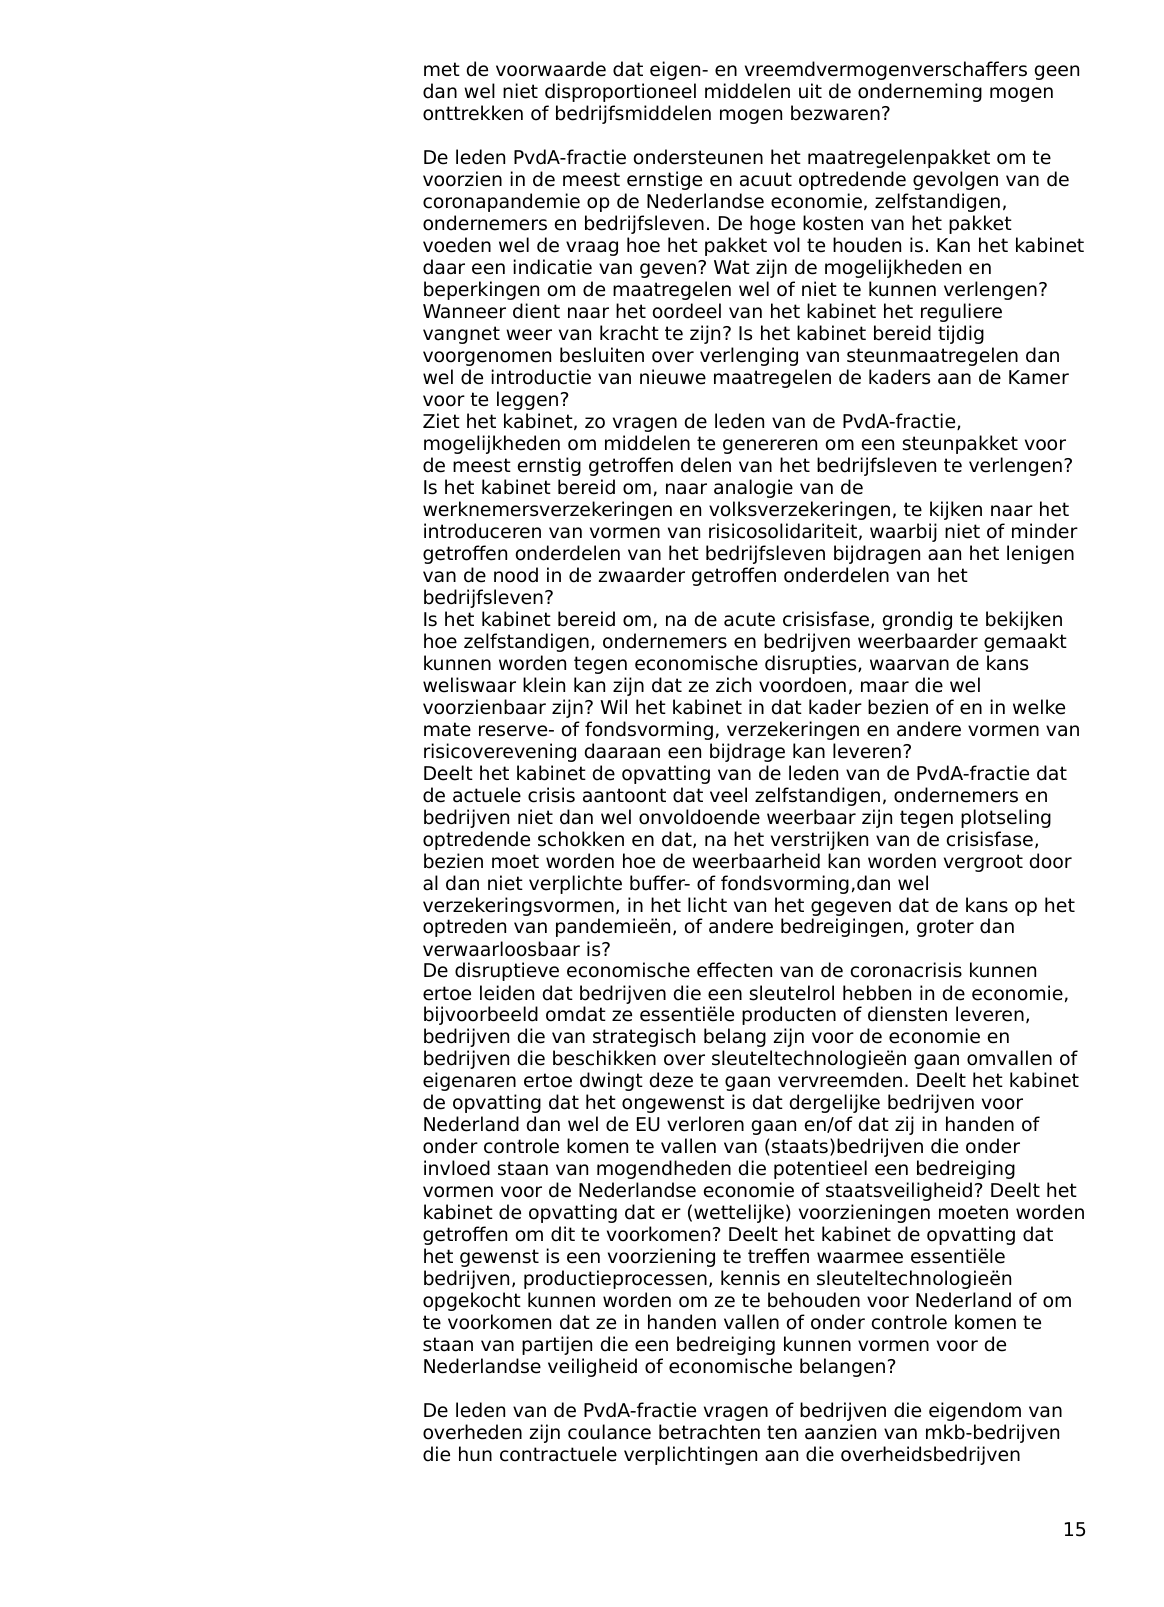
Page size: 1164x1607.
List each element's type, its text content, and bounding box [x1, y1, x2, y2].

text met de voorwaarde dat eigen- en vreemdvermogenverschaffers geen dan wel niet disproportioneel middelen uit de onderneming mogen onttrekken of bedrijfsmiddelen mogen bezwaren? [422, 59, 1087, 125]
text Ziet het kabinet, zo vragen de leden van de PvdA-fractie, mogelijkheden om middelen te genereren om een steunpakket voor de meest ernstig getroffen delen van het bedrijfsleven te verlengen? Is het kabinet bereid om, naar analogie van de werknemersverzekeringen en volksverzekeringen, te kijken naar het introduceren van vormen van risicosolidariteit, waarbij niet of minder getroffen onderdelen van het bedrijfsleven bijdragen aan het lenigen van de nood in de zwaarder getroffen onderdelen van het bedrijfsleven? [422, 411, 1087, 609]
text Is het kabinet bereid om, na de acute crisisfase, grondig te bekijken hoe zelfstandigen, ondernemers en bedrijven weerbaarder gemaakt kunnen worden tegen economische disrupties, waarvan de kans weliswaar klein kan zijn dat ze zich voordoen, maar die wel voorzienbaar zijn? Wil het kabinet in dat kader bezien of en in welke mate reserve- of fondsvorming, verzekeringen en andere vormen van risicoverevening daaraan een bijdrage kan leveren? [422, 609, 1087, 763]
text Deelt het kabinet de opvatting van de leden van de PvdA-fractie dat de actuele crisis aantoont dat veel zelfstandigen, ondernemers en bedrijven niet dan wel onvoldoende weerbaar zijn tegen plotseling optredende schokken en dat, na het verstrijken van de crisisfase, bezien moet worden hoe de weerbaarheid kan worden vergroot door al dan niet verplichte buffer- of fondsvorming,dan wel verzekeringsvormen, in het licht van het gegeven dat de kans op het optreden van pandemieën, of andere bedreigingen, groter dan verwaarloosbaar is? [422, 763, 1087, 960]
text De leden van de PvdA-fractie vragen of bedrijven die eigendom van overheden zijn coulance betrachten ten aanzien van mkb-bedrijven die hun contractuele verplichtingen aan die overheidsbedrijven [422, 1400, 1087, 1466]
text De leden PvdA-fractie ondersteunen het maatregelenpakket om te voorzien in de meest ernstige en acuut optredende gevolgen van de coronapandemie op de Nederlandse economie, zelfstandigen, ondernemers en bedrijfsleven. De hoge kosten van het pakket voeden wel de vraag hoe het pakket vol te houden is. Kan het kabinet daar een indicatie van geven? Wat zijn de mogelijkheden en beperkingen om de maatregelen wel of niet te kunnen verlengen? Wanneer dient naar het oordeel van het kabinet het reguliere vangnet weer van kracht te zijn? Is het kabinet bereid tijdig voorgenomen besluiten over verlenging van steunmaatregelen dan wel de introductie van nieuwe maatregelen de kaders aan de Kamer voor te leggen? [422, 147, 1087, 411]
text De disruptieve economische effecten van de coronacrisis kunnen ertoe leiden dat bedrijven die een sleutelrol hebben in de economie, bijvoorbeeld omdat ze essentiële producten of diensten leveren, bedrijven die van strategisch belang zijn voor de economie en bedrijven die beschikken over sleuteltechnologieën gaan omvallen of eigenaren ertoe dwingt deze te gaan vervreemden. Deelt het kabinet de opvatting dat het ongewenst is dat dergelijke bedrijven voor Nederland dan wel de EU verloren gaan en/of dat zij in handen of onder controle komen te vallen van (staats)bedrijven die onder invloed staan van mogendheden die potentieel een bedreiging vormen voor de Nederlandse economie of staatsveiligheid? Deelt het kabinet de opvatting dat er (wettelijke) voorzieningen moeten worden getroffen om dit te voorkomen? Deelt het kabinet de opvatting dat het gewenst is een voorziening te treffen waarmee essentiële bedrijven, productieprocessen, kennis en sleuteltechnologieën opgekocht kunnen worden om ze te behouden voor Nederland of om te voorkomen dat ze in handen vallen of onder controle komen te staan van partijen die een bedreiging kunnen vormen voor de Nederlandse veiligheid of economische belangen? [422, 960, 1087, 1378]
